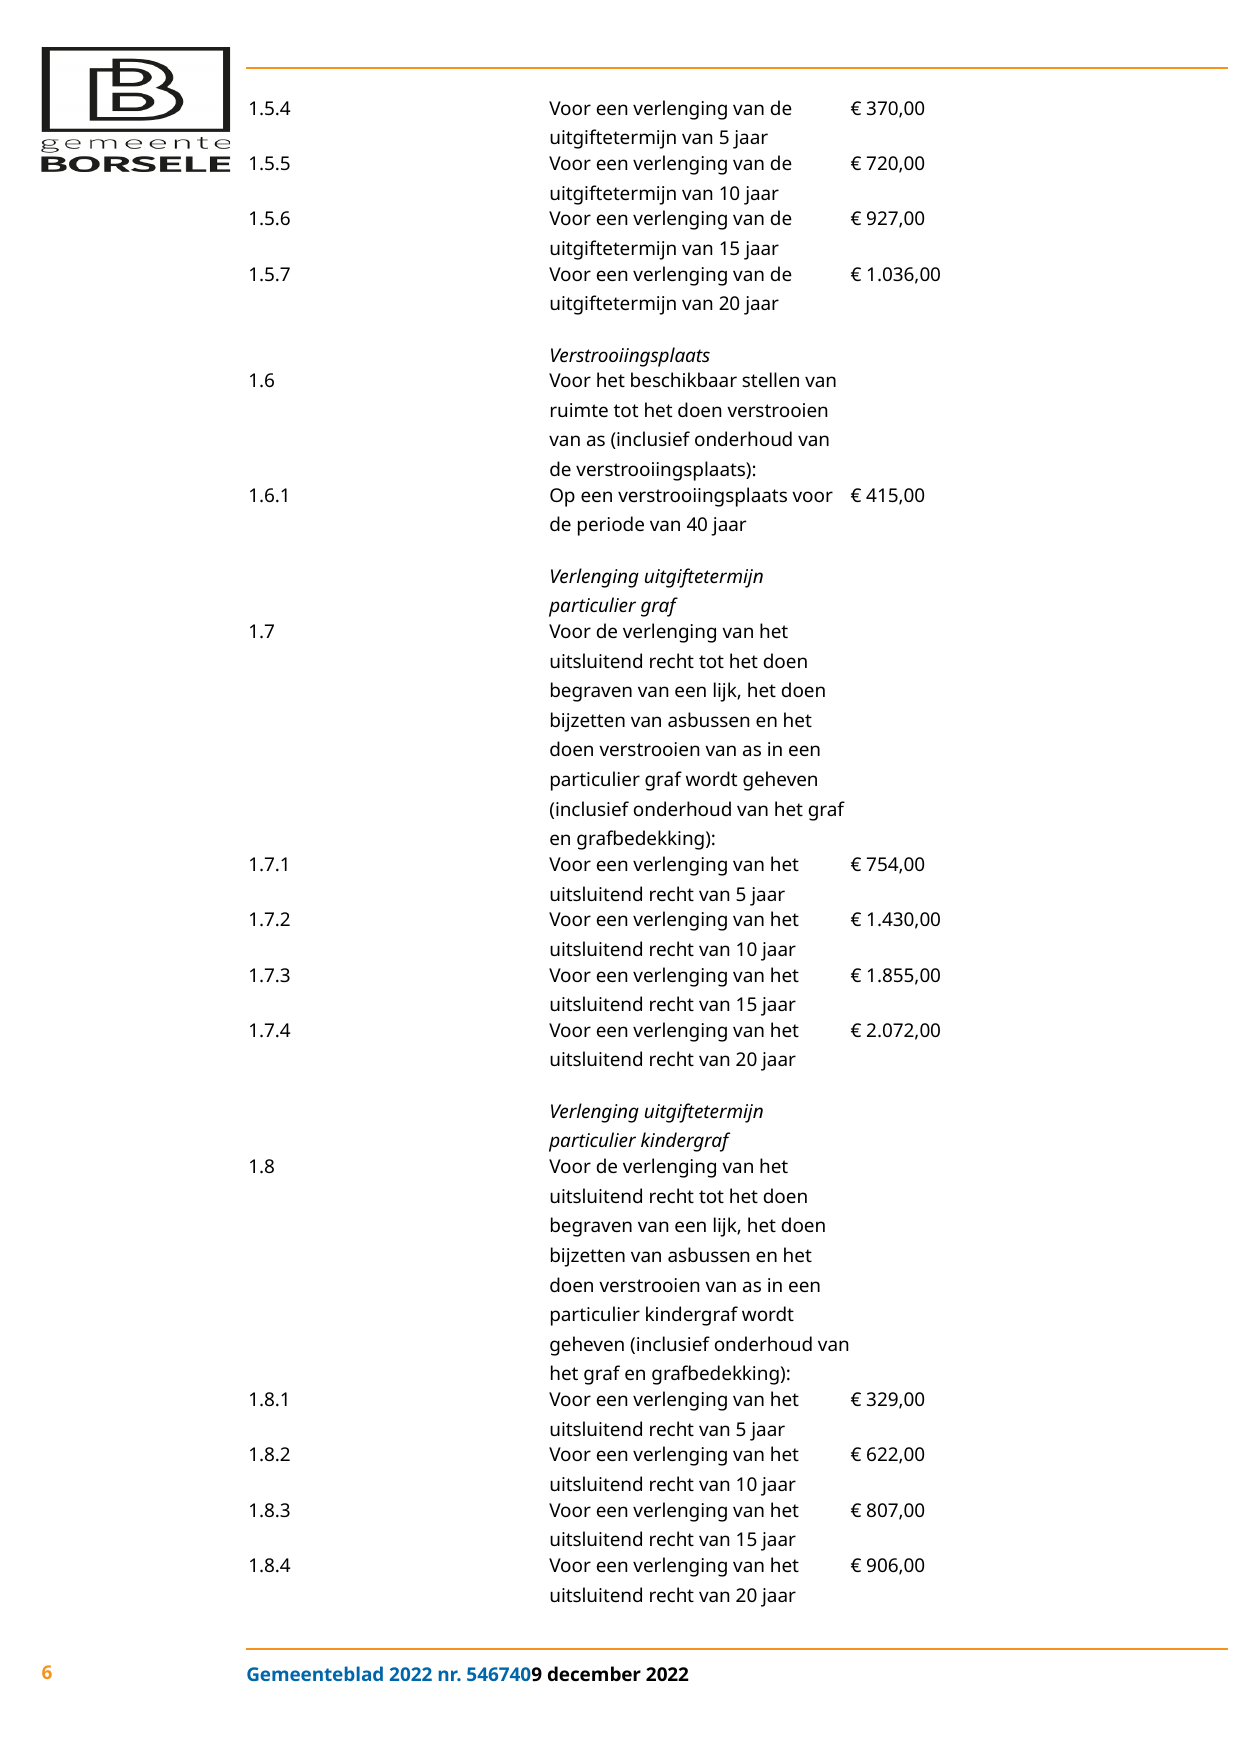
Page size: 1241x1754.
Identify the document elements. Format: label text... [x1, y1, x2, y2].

table_cell 1.8.2 [248, 1442, 549, 1497]
table_cell 1.5.5 [248, 150, 549, 205]
table_cell € 1.430,00 [850, 906, 1152, 962]
table_cell [850, 316, 1152, 342]
table_cell [850, 563, 1152, 618]
table_cell Voor een verlenging van het uitsluitend recht van 20 jaar [549, 1017, 850, 1072]
table_cell Voor een verlenging van het uitsluitend recht van 15 jaar [549, 962, 850, 1017]
table_cell € 1.855,00 [850, 962, 1152, 1017]
table_cell 1.8.1 [248, 1386, 549, 1442]
table_cell Voor een verlenging van het uitsluitend recht van 15 jaar [549, 1497, 850, 1552]
table_cell [850, 1098, 1152, 1153]
table_cell [850, 1154, 1152, 1386]
table_cell [248, 563, 549, 618]
table_cell Verlenging uitgiftetermijn particulier graf [549, 563, 850, 618]
table_cell [549, 1073, 850, 1098]
table_cell [850, 1073, 1152, 1098]
table_cell [850, 342, 1152, 367]
table_cell € 415,00 [850, 482, 1152, 537]
table_cell Verstrooiingsplaats [549, 342, 850, 367]
table_cell Voor een verlenging van de uitgiftetermijn van 5 jaar [549, 95, 850, 150]
table_cell [248, 342, 549, 367]
table_cell € 906,00 [850, 1552, 1152, 1607]
table_cell 1.8.4 [248, 1552, 549, 1607]
table_cell [549, 316, 850, 342]
table_cell € 329,00 [850, 1386, 1152, 1442]
table_cell [248, 1073, 549, 1098]
table_cell [549, 537, 850, 563]
table_cell 1.7 [248, 618, 549, 851]
table_cell € 370,00 [850, 95, 1152, 150]
table_cell [248, 1098, 549, 1153]
table_cell Voor een verlenging van de uitgiftetermijn van 15 jaar [549, 205, 850, 261]
table_cell Voor de verlenging van het uitsluitend recht tot het doen begraven van een lijk, het doen bijzetten van asbussen en het doen verstrooien van as in een particulier graf wordt geheven (inclusief onderhoud van het graf en grafbedekking): [549, 618, 850, 851]
table_cell Voor een verlenging van het uitsluitend recht van 5 jaar [549, 851, 850, 906]
table_cell Voor een verlenging van het uitsluitend recht van 10 jaar [549, 1442, 850, 1497]
table_cell € 2.072,00 [850, 1017, 1152, 1072]
table_cell Voor een verlenging van het uitsluitend recht van 5 jaar [549, 1386, 850, 1442]
table_cell [850, 618, 1152, 851]
table_cell [248, 537, 549, 563]
table_cell € 807,00 [850, 1497, 1152, 1552]
table_cell 1.6.1 [248, 482, 549, 537]
table_cell [248, 316, 549, 342]
table_cell [850, 368, 1152, 482]
table_cell 1.7.1 [248, 851, 549, 906]
table_cell € 1.036,00 [850, 261, 1152, 316]
table_cell Voor een verlenging van de uitgiftetermijn van 10 jaar [549, 150, 850, 205]
table_cell 1.8.3 [248, 1497, 549, 1552]
table_cell Voor een verlenging van het uitsluitend recht van 10 jaar [549, 906, 850, 962]
table_cell 1.7.2 [248, 906, 549, 962]
table_cell 1.7.3 [248, 962, 549, 1017]
table_cell € 754,00 [850, 851, 1152, 906]
table_cell € 927,00 [850, 205, 1152, 261]
table_cell Op een verstrooiingsplaats voor de periode van 40 jaar [549, 482, 850, 537]
table_cell € 720,00 [850, 150, 1152, 205]
table_cell Voor een verlenging van het uitsluitend recht van 20 jaar [549, 1552, 850, 1607]
table_cell Voor het beschikbaar stellen van ruimte tot het doen verstrooien van as (inclusief onderhoud van de verstrooiingsplaats): [549, 368, 850, 482]
table_cell 1.5.6 [248, 205, 549, 261]
table_cell Voor een verlenging van de uitgiftetermijn van 20 jaar [549, 261, 850, 316]
table_cell 1.6 [248, 368, 549, 482]
table_cell 1.8 [248, 1154, 549, 1386]
table_cell € 622,00 [850, 1442, 1152, 1497]
table_cell 1.7.4 [248, 1017, 549, 1072]
table_cell Verlenging uitgiftetermijn particulier kindergraf [549, 1098, 850, 1153]
picture [41, 47, 231, 172]
table_cell 1.5.4 [248, 95, 549, 150]
table_cell 1.5.7 [248, 261, 549, 316]
table_cell Voor de verlenging van het uitsluitend recht tot het doen begraven van een lijk, het doen bijzetten van asbussen en het doen verstrooien van as in een particulier kindergraf wordt geheven (inclusief onderhoud van het graf en grafbedekking): [549, 1154, 850, 1386]
table_cell [850, 537, 1152, 563]
